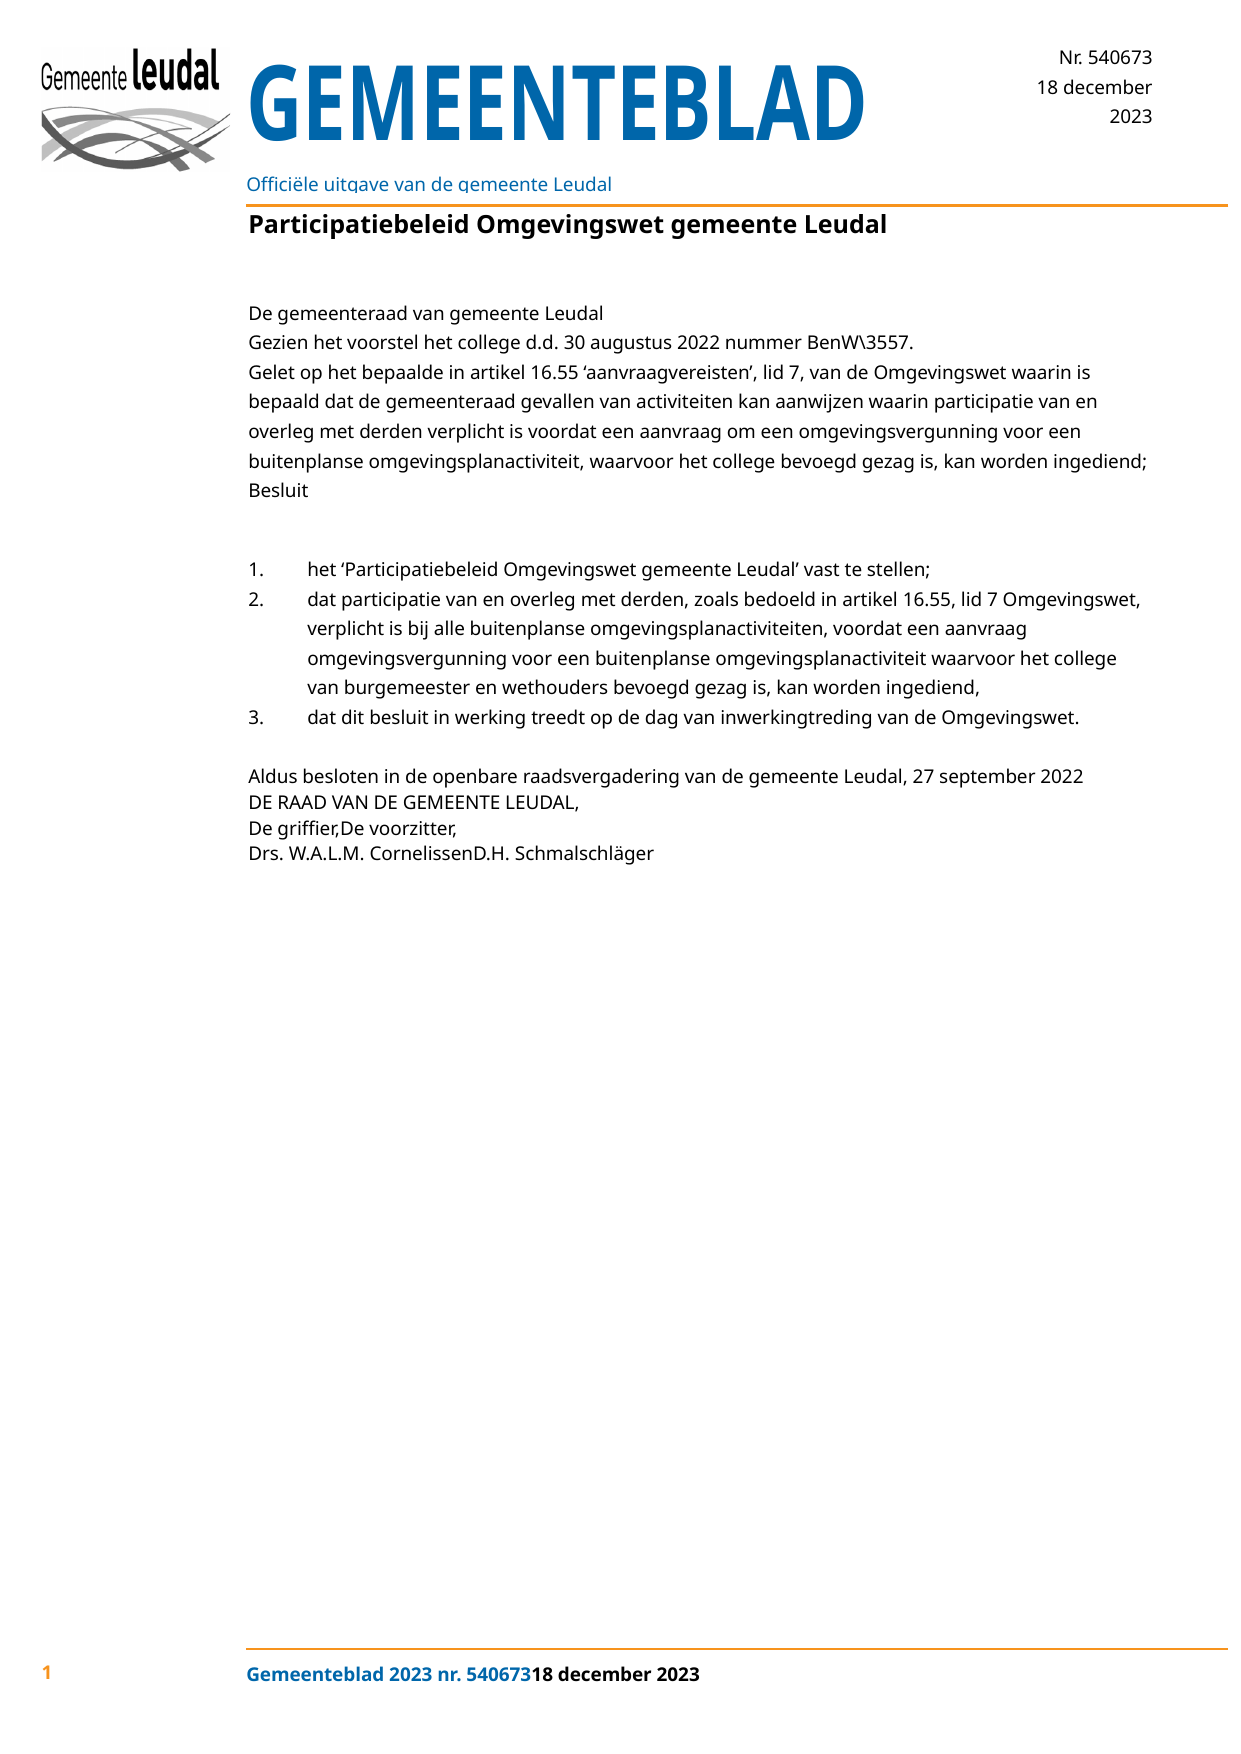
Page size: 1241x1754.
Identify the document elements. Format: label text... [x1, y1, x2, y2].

text DE RAAD VAN DE GEMEENTE LEUDAL, [248, 789, 1152, 815]
text Gelet op het bepaalde in artikel 16.55 ‘aanvraagvereisten’, lid 7, van de Omgevingswet waarin is bepaald dat de gemeenteraad gevallen van activiteiten kan aanwijzen waarin participatie van en overleg met derden verplicht is voordat een aanvraag om een omgevingsvergunning voor een buitenplanse omgevingsplanactiviteit, waarvoor het college bevoegd gezag is, kan worden ingediend; [248, 359, 1152, 473]
list het ‘Participatiebeleid Omgevingswet gemeente Leudal’ vast te stellen; [248, 556, 1152, 582]
text De gemeenteraad van gemeente Leudal [248, 300, 1152, 326]
text De griffier,De voorzitter, [248, 815, 1152, 841]
list dat participatie van en overleg met derden, zoals bedoeld in artikel 16.55, lid 7 Omgevingswet, verplicht is bij alle buitenplanse omgevingsplanactiviteiten, voordat een aanvraag omgevingsvergunning voor een buitenplanse omgevingsplanactiviteit waarvoor het college van burgemeester en wethouders bevoegd gezag is, kan worden ingediend, [248, 586, 1152, 700]
text Participatiebeleid Omgevingswet gemeente Leudal [248, 207, 1152, 241]
picture [41, 47, 231, 172]
list dat dit besluit in werking treedt op de dag van inwerkingtreding van de Omgevingswet. [248, 704, 1152, 730]
text Aldus besloten in de openbare raadsvergadering van de gemeente Leudal, 27 september 2022 [248, 763, 1152, 789]
text Gezien het voorstel het college d.d. 30 augustus 2022 nummer BenW\3557. [248, 329, 1152, 355]
text Drs. W.A.L.M. CornelissenD.H. Schmalschläger [248, 841, 1152, 866]
text Besluit [248, 477, 1152, 503]
